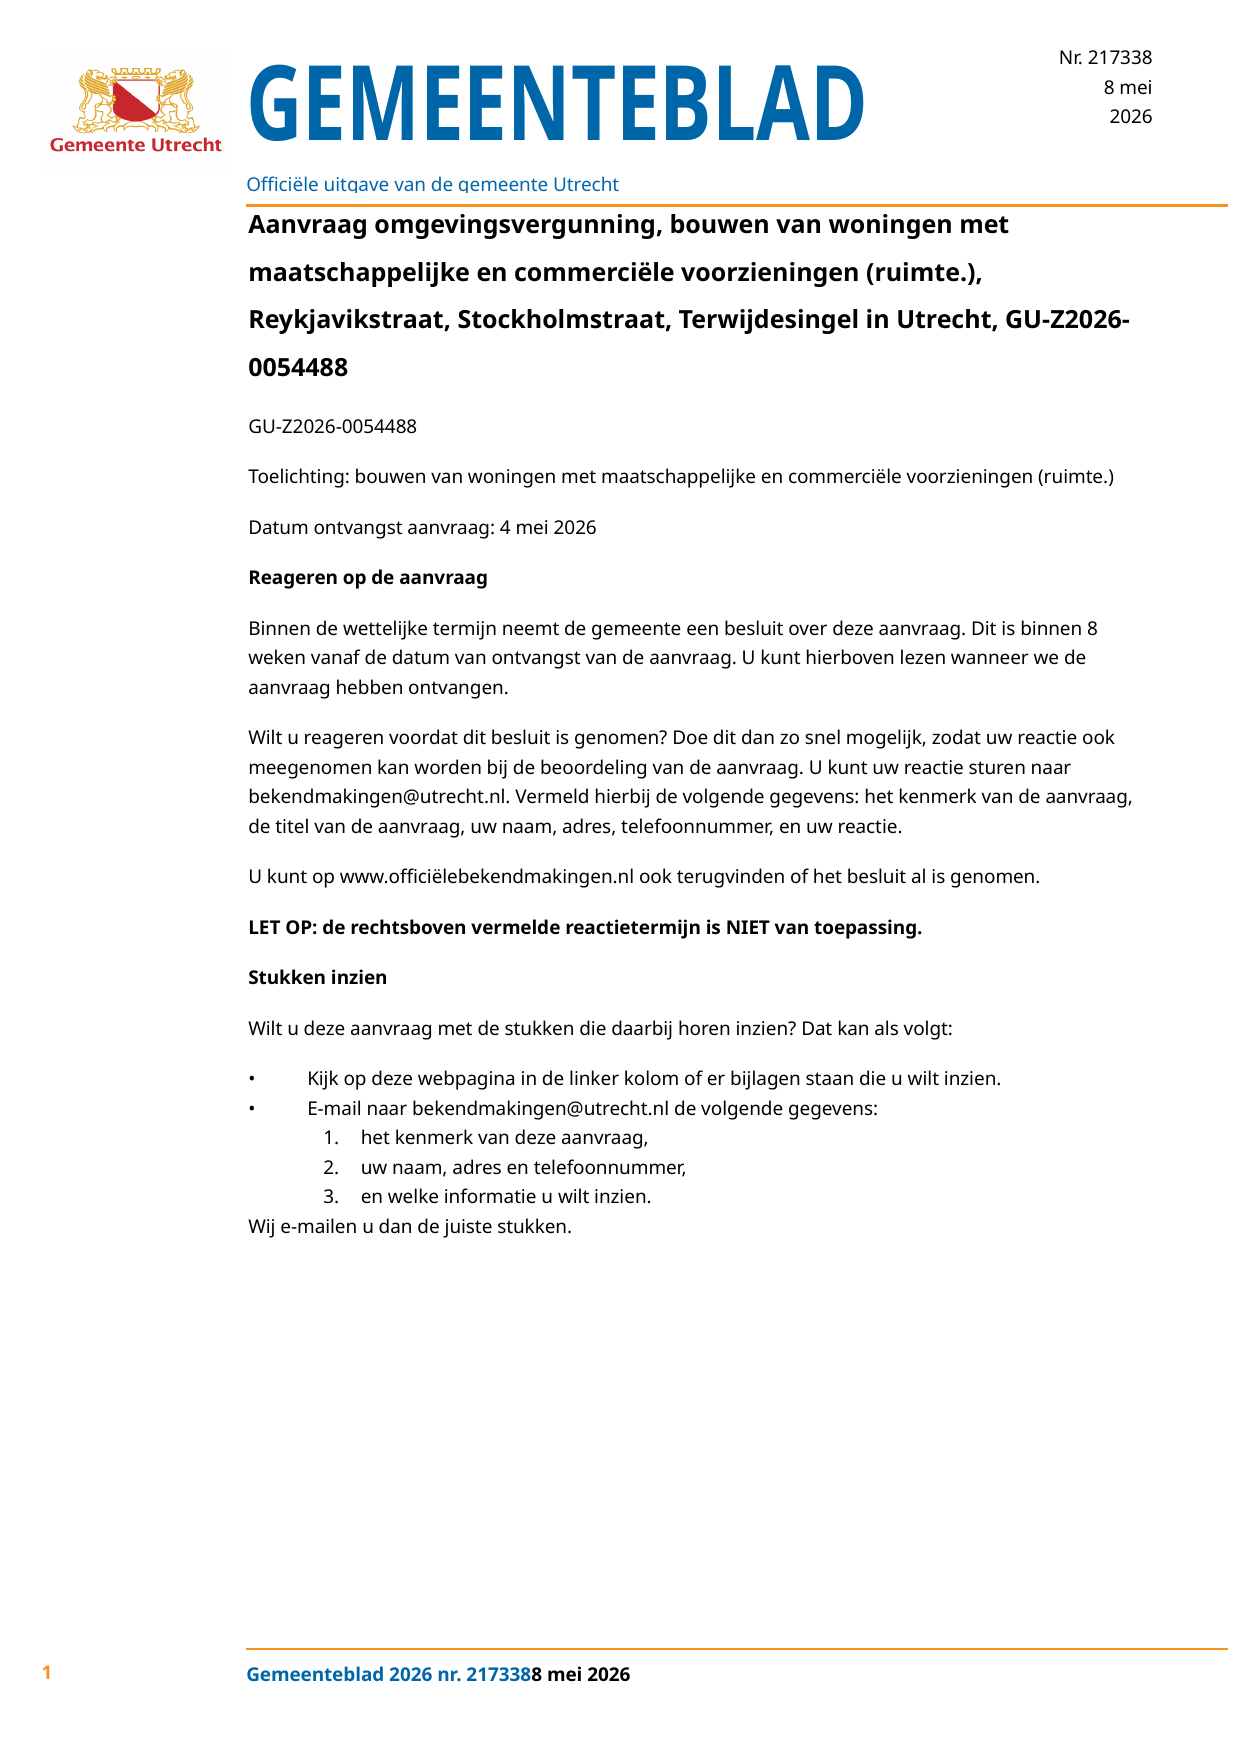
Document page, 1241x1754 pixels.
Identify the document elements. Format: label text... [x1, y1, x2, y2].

text Datum ontvangst aanvraag: 4 mei 2026 [248, 514, 1152, 540]
picture [41, 47, 231, 172]
text Wij e-mailen u dan de juiste stukken. [248, 1213, 1152, 1239]
list Kijk op deze webpagina in de linker kolom of er bijlagen staan die u wilt inzien. [248, 1065, 1152, 1091]
text GU-Z2026-0054488 [248, 413, 1152, 439]
text Wilt u deze aanvraag met de stukken die daarbij horen inzien? Dat kan als volgt: [248, 1015, 1152, 1041]
text Stukken inzien [248, 964, 1152, 990]
text Aanvraag omgevingsvergunning, bouwen van woningen met maatschappelijke en commerciële voorzieningen (ruimte.), Reykjavikstraat, Stockholmstraat, Terwijdesingel in Utrecht, GU-Z2026-0054488 [248, 207, 1152, 384]
list E-mail naar bekendmakingen@utrecht.nl de volgende gegevens: [248, 1095, 1152, 1121]
text LET OP: de rechtsboven vermelde reactietermijn is NIET van toepassing. [248, 914, 1152, 940]
text Wilt u reageren voordat dit besluit is genomen? Doe dit dan zo snel mogelijk, zodat uw reactie ook meegenomen kan worden bij de beoordeling van de aanvraag. U kunt uw reactie sturen naar bekendmakingen@utrecht.nl. Vermeld hierbij de volgende gegevens: het kenmerk van de aanvraag, de titel van de aanvraag, uw naam, adres, telefoonnummer, en uw reactie. [248, 724, 1152, 839]
list uw naam, adres en telefoonnummer, [323, 1154, 1152, 1180]
list het kenmerk van deze aanvraag, [323, 1124, 1152, 1150]
list en welke informatie u wilt inzien. [323, 1183, 1152, 1209]
text Toelichting: bouwen van woningen met maatschappelijke en commerciële voorzieningen (ruimte.) [248, 463, 1152, 489]
text U kunt op www.officiëlebekendmakingen.nl ook terugvinden of het besluit al is genomen. [248, 863, 1152, 889]
text Binnen de wettelijke termijn neemt de gemeente een besluit over deze aanvraag. Dit is binnen 8 weken vanaf de datum van ontvangst van de aanvraag. U kunt hierboven lezen wanneer we de aanvraag hebben ontvangen. [248, 615, 1152, 700]
text Reageren op de aanvraag [248, 564, 1152, 590]
